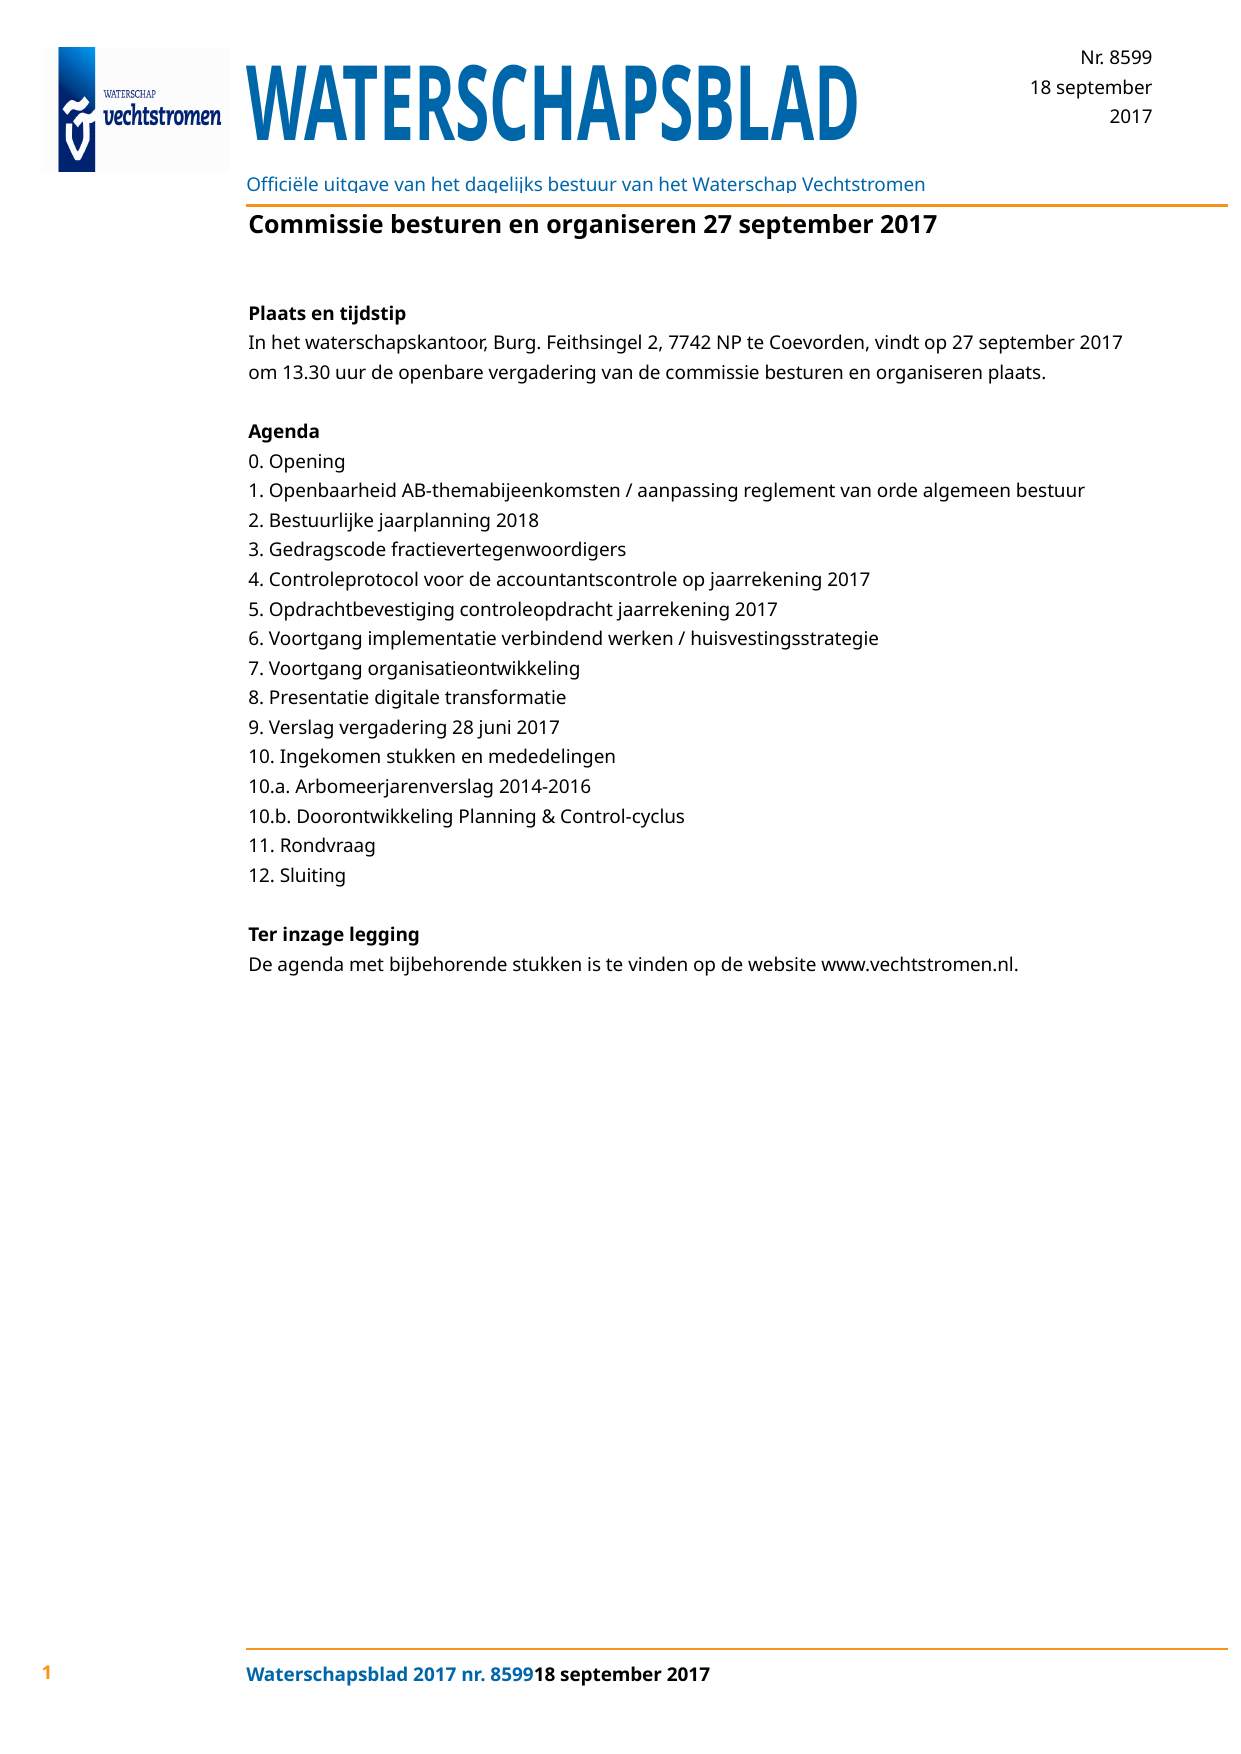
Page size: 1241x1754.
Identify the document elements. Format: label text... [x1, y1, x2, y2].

text 0. Opening [248, 448, 1152, 473]
text Plaats en tijdstip [248, 300, 1152, 326]
text 7. Voortgang organisatieontwikkeling [248, 655, 1152, 681]
text 6. Voortgang implementatie verbindend werken / huisvestingsstrategie [248, 625, 1152, 651]
text 10. Ingekomen stukken en mededelingen [248, 744, 1152, 769]
text 12. Sluiting [248, 862, 1152, 888]
text 5. Opdrachtbevestiging controleopdracht jaarrekening 2017 [248, 596, 1152, 621]
text 9. Verslag vergadering 28 juni 2017 [248, 714, 1152, 740]
text Commissie besturen en organiseren 27 september 2017 [248, 207, 1152, 241]
text 4. Controleprotocol voor de accountantscontrole op jaarrekening 2017 [248, 566, 1152, 592]
text 3. Gedragscode fractievertegenwoordigers [248, 537, 1152, 562]
text 8. Presentatie digitale transformatie [248, 684, 1152, 710]
picture [41, 47, 231, 172]
text De agenda met bijbehorende stukken is te vinden op de website www.vechtstromen.nl. [248, 951, 1152, 976]
text Agenda [248, 418, 1152, 444]
text 2. Bestuurlijke jaarplanning 2018 [248, 507, 1152, 533]
text 1. Openbaarheid AB-themabijeenkomsten / aanpassing reglement van orde algemeen bestuur [248, 477, 1152, 503]
text In het waterschapskantoor, Burg. Feithsingel 2, 7742 NP te Coevorden, vindt op 27 september 2017 om 13.30 uur de openbare vergadering van de commissie besturen en organiseren plaats. [248, 329, 1152, 385]
text 10.b. Doorontwikkeling Planning & Control-cyclus [248, 803, 1152, 828]
text 10.a. Arbomeerjarenverslag 2014-2016 [248, 773, 1152, 799]
text Ter inzage legging [248, 921, 1152, 947]
text 11. Rondvraag [248, 832, 1152, 858]
